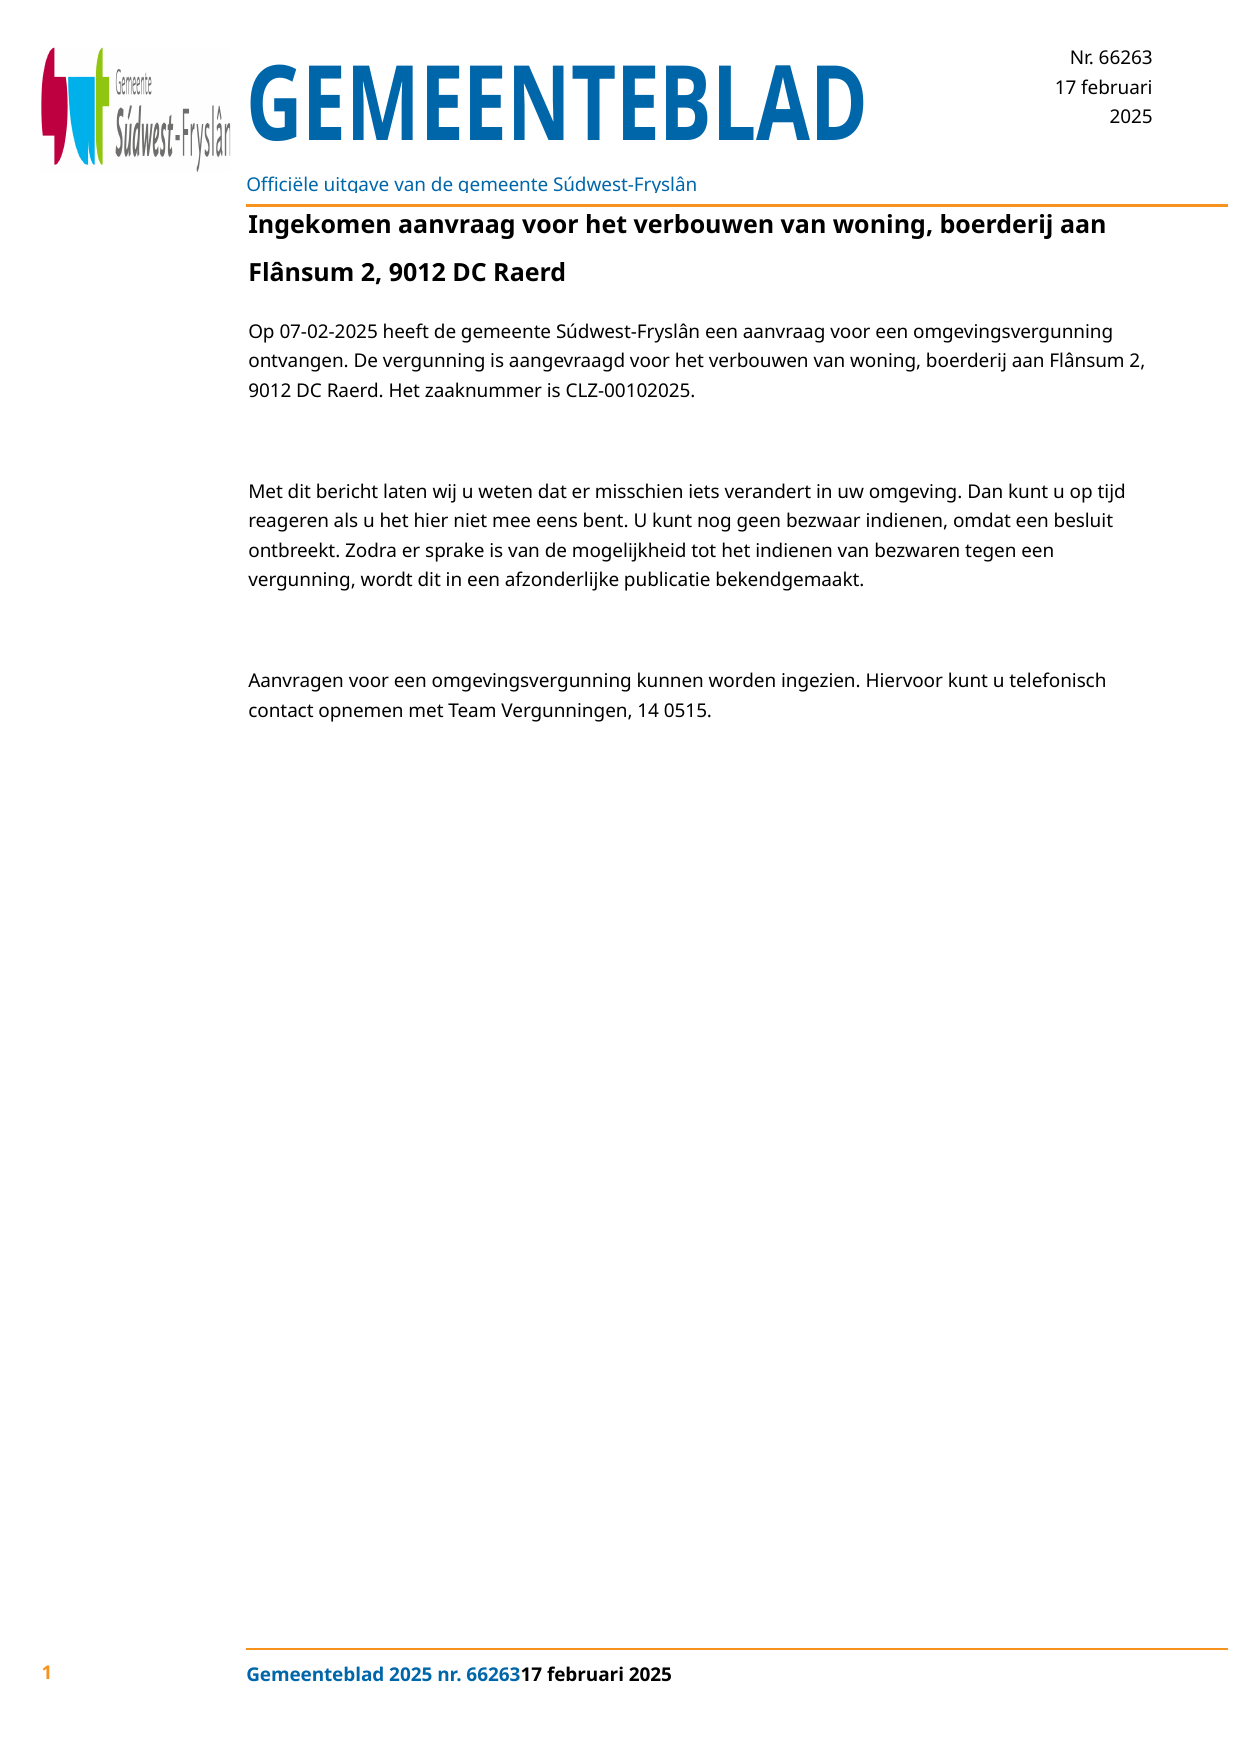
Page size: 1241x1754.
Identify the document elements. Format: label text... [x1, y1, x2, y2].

text Aanvragen voor een omgevingsvergunning kunnen worden ingezien. Hiervoor kunt u telefonisch contact opnemen met Team Vergunningen, 14 0515. [248, 667, 1152, 723]
picture [41, 47, 231, 172]
text Ingekomen aanvraag voor het verbouwen van woning, boerderij aan Flânsum 2, 9012 DC Raerd [248, 207, 1152, 288]
text Met dit bericht laten wij u weten dat er misschien iets verandert in uw omgeving. Dan kunt u op tijd reageren als u het hier niet mee eens bent. U kunt nog geen bezwaar indienen, omdat een besluit ontbreekt. Zodra er sprake is van de mogelijkheid tot het indienen van bezwaren tegen een vergunning, wordt dit in een afzonderlijke publicatie bekendgemaakt. [248, 478, 1152, 592]
text Op 07-02-2025 heeft de gemeente Súdwest-Fryslân een aanvraag voor een omgevingsvergunning ontvangen. De vergunning is aangevraagd voor het verbouwen van woning, boerderij aan Flânsum 2, 9012 DC Raerd. Het zaaknummer is CLZ-00102025. [248, 318, 1152, 403]
